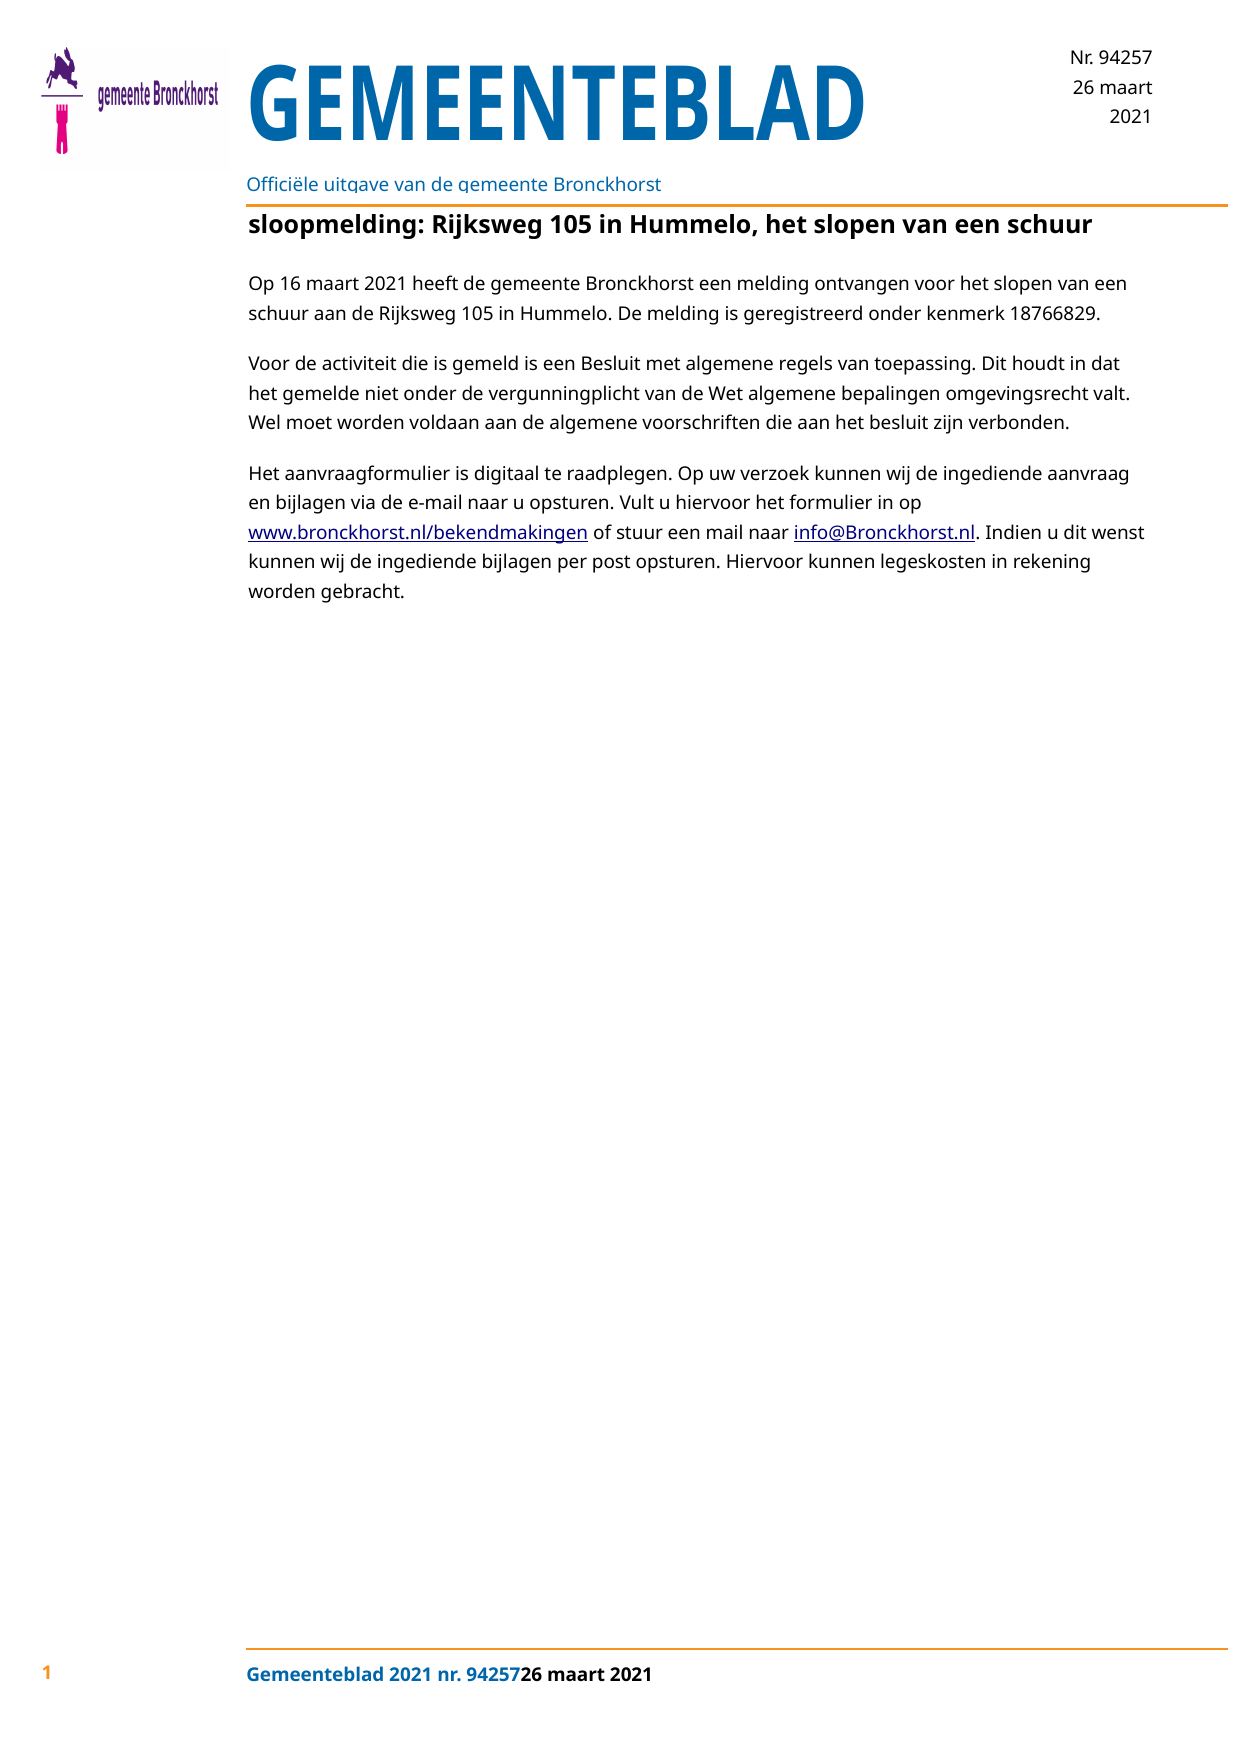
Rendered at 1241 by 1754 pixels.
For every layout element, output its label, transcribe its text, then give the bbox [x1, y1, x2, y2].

picture [41, 47, 231, 172]
text Op 16 maart 2021 heeft de gemeente Bronckhorst een melding ontvangen voor het slopen van een schuur aan de Rijksweg 105 in Hummelo. De melding is geregistreerd onder kenmerk 18766829. [248, 270, 1152, 326]
text Voor de activiteit die is gemeld is een Besluit met algemene regels van toepassing. Dit houdt in dat het gemelde niet onder de vergunningplicht van de Wet algemene bepalingen omgevingsrecht valt. Wel moet worden voldaan aan de algemene voorschriften die aan het besluit zijn verbonden. [248, 350, 1152, 435]
text Het aanvraagformulier is digitaal te raadplegen. Op uw verzoek kunnen wij de ingediende aanvraag en bijlagen via de e-mail naar u opsturen. Vult u hiervoor het formulier in op www.bronckhorst.nl/bekendmakingen of stuur een mail naar info@Bronckhorst.nl. Indien u dit wenst kunnen wij de ingediende bijlagen per post opsturen. Hiervoor kunnen legeskosten in rekening worden gebracht. [248, 460, 1152, 604]
text sloopmelding: Rijksweg 105 in Hummelo, het slopen van een schuur [248, 207, 1152, 241]
